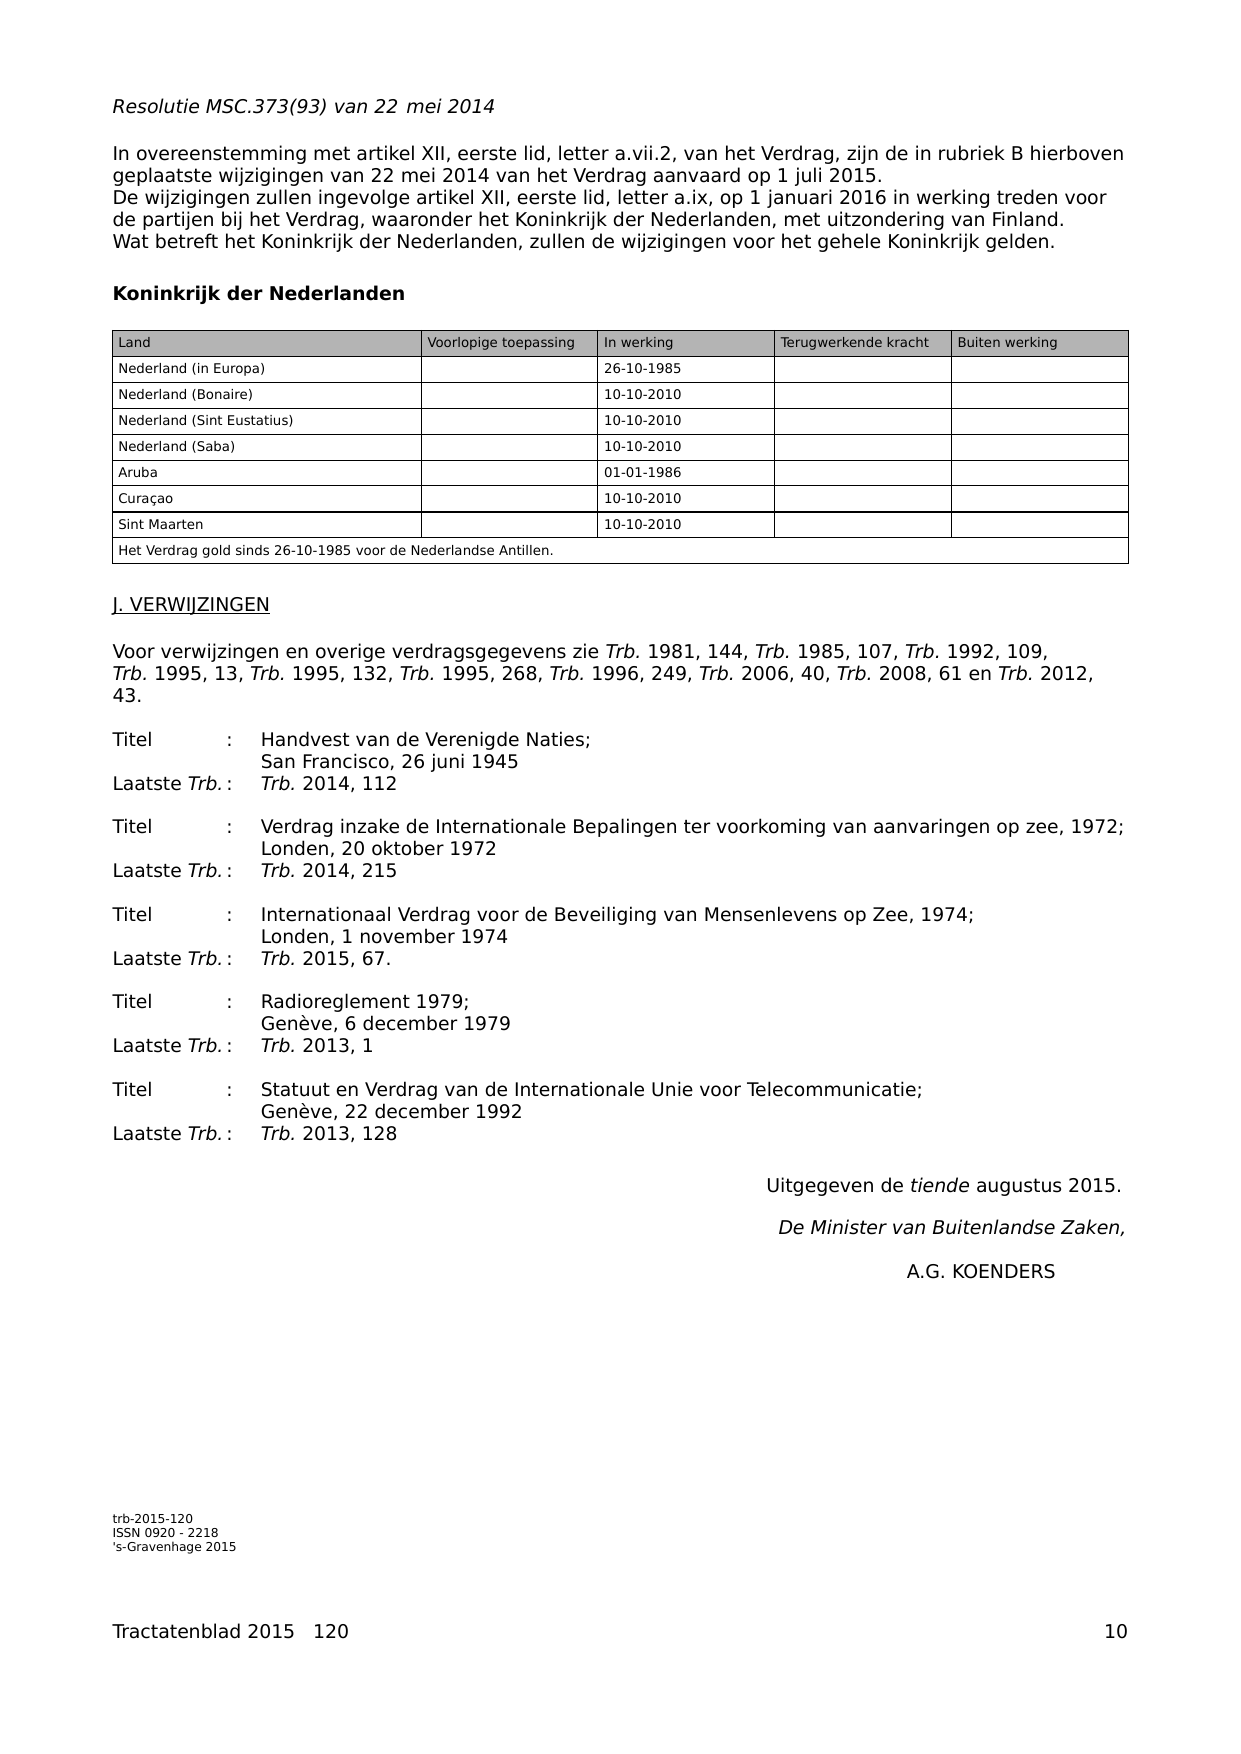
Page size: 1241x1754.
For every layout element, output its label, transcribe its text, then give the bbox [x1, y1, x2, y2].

table_cell Trb. 2014, 215 [261, 860, 1128, 882]
table_cell Laatste Trb. [112, 1123, 226, 1145]
table_cell : [226, 1035, 261, 1057]
text In overeenstemming met artikel XII, eerste lid, letter a.vii.2, van het Verdrag, zijn de in rubriek B hierboven geplaatste wijzigingen van 22 mei 2014 van het Verdrag aanvaard op 1 juli 2015. [112, 143, 1128, 187]
table_cell : [226, 948, 261, 970]
table_cell [422, 486, 597, 511]
table_cell : [226, 773, 261, 795]
table_cell [952, 486, 1128, 511]
table_header Voorlopige toepassing [422, 331, 597, 356]
table_cell [422, 409, 597, 433]
table_cell Nederland (Sint Eustatius) [113, 409, 421, 433]
table_header In werking [598, 331, 774, 356]
table_cell [112, 1057, 226, 1079]
table_cell Titel [112, 817, 226, 860]
table_cell : [226, 1123, 261, 1145]
table_cell 10-10-2010 [598, 513, 774, 537]
table_cell [952, 357, 1128, 382]
table_cell [422, 513, 597, 537]
table_header Terugwerkende kracht [775, 331, 951, 356]
table_cell [261, 882, 1128, 904]
table_cell Aruba [113, 461, 421, 485]
text trb-2015-120 [112, 1512, 346, 1526]
table_cell [261, 970, 1128, 992]
table_cell [422, 435, 597, 459]
table_cell [226, 970, 261, 992]
table_cell Laatste Trb. [112, 860, 226, 882]
table_cell Statuut en Verdrag van de Internationale Unie voor Telecommunicatie; Genève, 22 december 1992 [261, 1079, 1128, 1123]
table_cell Sint Maarten [113, 513, 421, 537]
table_cell [952, 461, 1128, 485]
table_cell Radioreglement 1979; Genève, 6 december 1979 [261, 992, 1128, 1035]
table_cell Trb. 2014, 112 [261, 773, 1128, 795]
table_cell Het Verdrag gold sinds 26-10-1985 voor de Nederlandse Antillen. [113, 538, 1128, 563]
table_cell Curaçao [113, 486, 421, 511]
table_cell [422, 383, 597, 408]
table_cell [775, 357, 951, 382]
table_cell Nederland (Saba) [113, 435, 421, 459]
table_cell : [226, 860, 261, 882]
table_cell [952, 409, 1128, 433]
table_cell [112, 795, 226, 817]
table_cell [112, 970, 226, 992]
table_cell [226, 795, 261, 817]
table_cell : [226, 817, 261, 860]
table_cell Trb. 2015, 67. [261, 948, 1128, 970]
table_cell 10-10-2010 [598, 486, 774, 511]
text ISSN 0920 - 2218 [112, 1526, 346, 1540]
table_cell Verdrag inzake de Internationale Bepalingen ter voorkoming van aanvaringen op zee, 1972; Londen, 20 oktober 1972 [261, 817, 1128, 860]
table_cell [261, 795, 1128, 817]
table_cell Nederland (Bonaire) [113, 383, 421, 408]
table_cell : [226, 992, 261, 1035]
table_cell [261, 1057, 1128, 1079]
table_cell Laatste Trb. [112, 948, 226, 970]
table_cell Trb. 2013, 128 [261, 1123, 1128, 1145]
table_header : [226, 729, 261, 773]
text De wijzigingen zullen ingevolge artikel XII, eerste lid, letter a.ix, op 1 januari 2016 in werking treden voor de partijen bij het Verdrag, waaronder het Koninkrijk der Nederlanden, met uitzondering van Finland. [112, 187, 1128, 231]
table_cell Titel [112, 1079, 226, 1123]
table_cell [422, 357, 597, 382]
table_cell [775, 383, 951, 408]
table_cell : [226, 1079, 261, 1123]
table_cell 10-10-2010 [598, 409, 774, 433]
table_cell Trb. 2013, 1 [261, 1035, 1128, 1057]
text Voor verwijzingen en overige verdragsgegevens zie Trb. 1981, 144, Trb. 1985, 107, Trb. 1992, 109, Trb. 1995, 13, Trb. 1995, 132, Trb. 1995, 268, Trb. 1996, 249, Trb. 2006, 40, Trb. 2008, 61 en Trb. 2012, 43. [112, 641, 1128, 707]
table_cell Nederland (in Europa) [113, 357, 421, 382]
table_cell [226, 1057, 261, 1079]
table_cell [775, 435, 951, 459]
subtitle J. VERWIJZINGEN [112, 594, 1128, 616]
text Uitgegeven de tiende augustus 2015. [112, 1175, 1128, 1197]
table_cell Internationaal Verdrag voor de Beveiliging van Mensenlevens op Zee, 1974; Londen, 1 november 1974 [261, 904, 1128, 948]
text Wat betreft het Koninkrijk der Nederlanden, zullen de wijzigingen voor het gehele Koninkrijk gelden. [112, 231, 1128, 253]
table_cell Laatste Trb. [112, 1035, 226, 1057]
table_cell 01-01-1986 [598, 461, 774, 485]
table_cell : [226, 904, 261, 948]
table_header Titel [112, 729, 226, 773]
table_cell [226, 882, 261, 904]
table_cell 26-10-1985 [598, 357, 774, 382]
table_cell [775, 461, 951, 485]
table_cell [952, 435, 1128, 459]
table_cell [422, 461, 597, 485]
table_cell [775, 409, 951, 433]
table_cell Laatste Trb. [112, 773, 226, 795]
text 's-Gravenhage 2015 [112, 1540, 346, 1554]
table_cell [112, 882, 226, 904]
table_cell [775, 486, 951, 511]
table_cell Titel [112, 904, 226, 948]
table_cell 10-10-2010 [598, 435, 774, 459]
table_cell Titel [112, 992, 226, 1035]
subtitle Koninkrijk der Nederlanden [112, 283, 1128, 305]
subtitle Resolutie MSC.373(93) van 22 mei 2014 [112, 96, 1128, 118]
table_cell [775, 513, 951, 537]
table_cell [952, 513, 1128, 537]
table_header Buiten werking [952, 331, 1128, 356]
table_cell 10-10-2010 [598, 383, 774, 408]
table_header Land [113, 331, 421, 356]
table_cell [952, 383, 1128, 408]
text De Minister van Buitenlandse Zaken, A.G. KOENDERS [112, 1217, 1128, 1283]
table_header Handvest van de Verenigde Naties; San Francisco, 26 juni 1945 [261, 729, 1128, 773]
